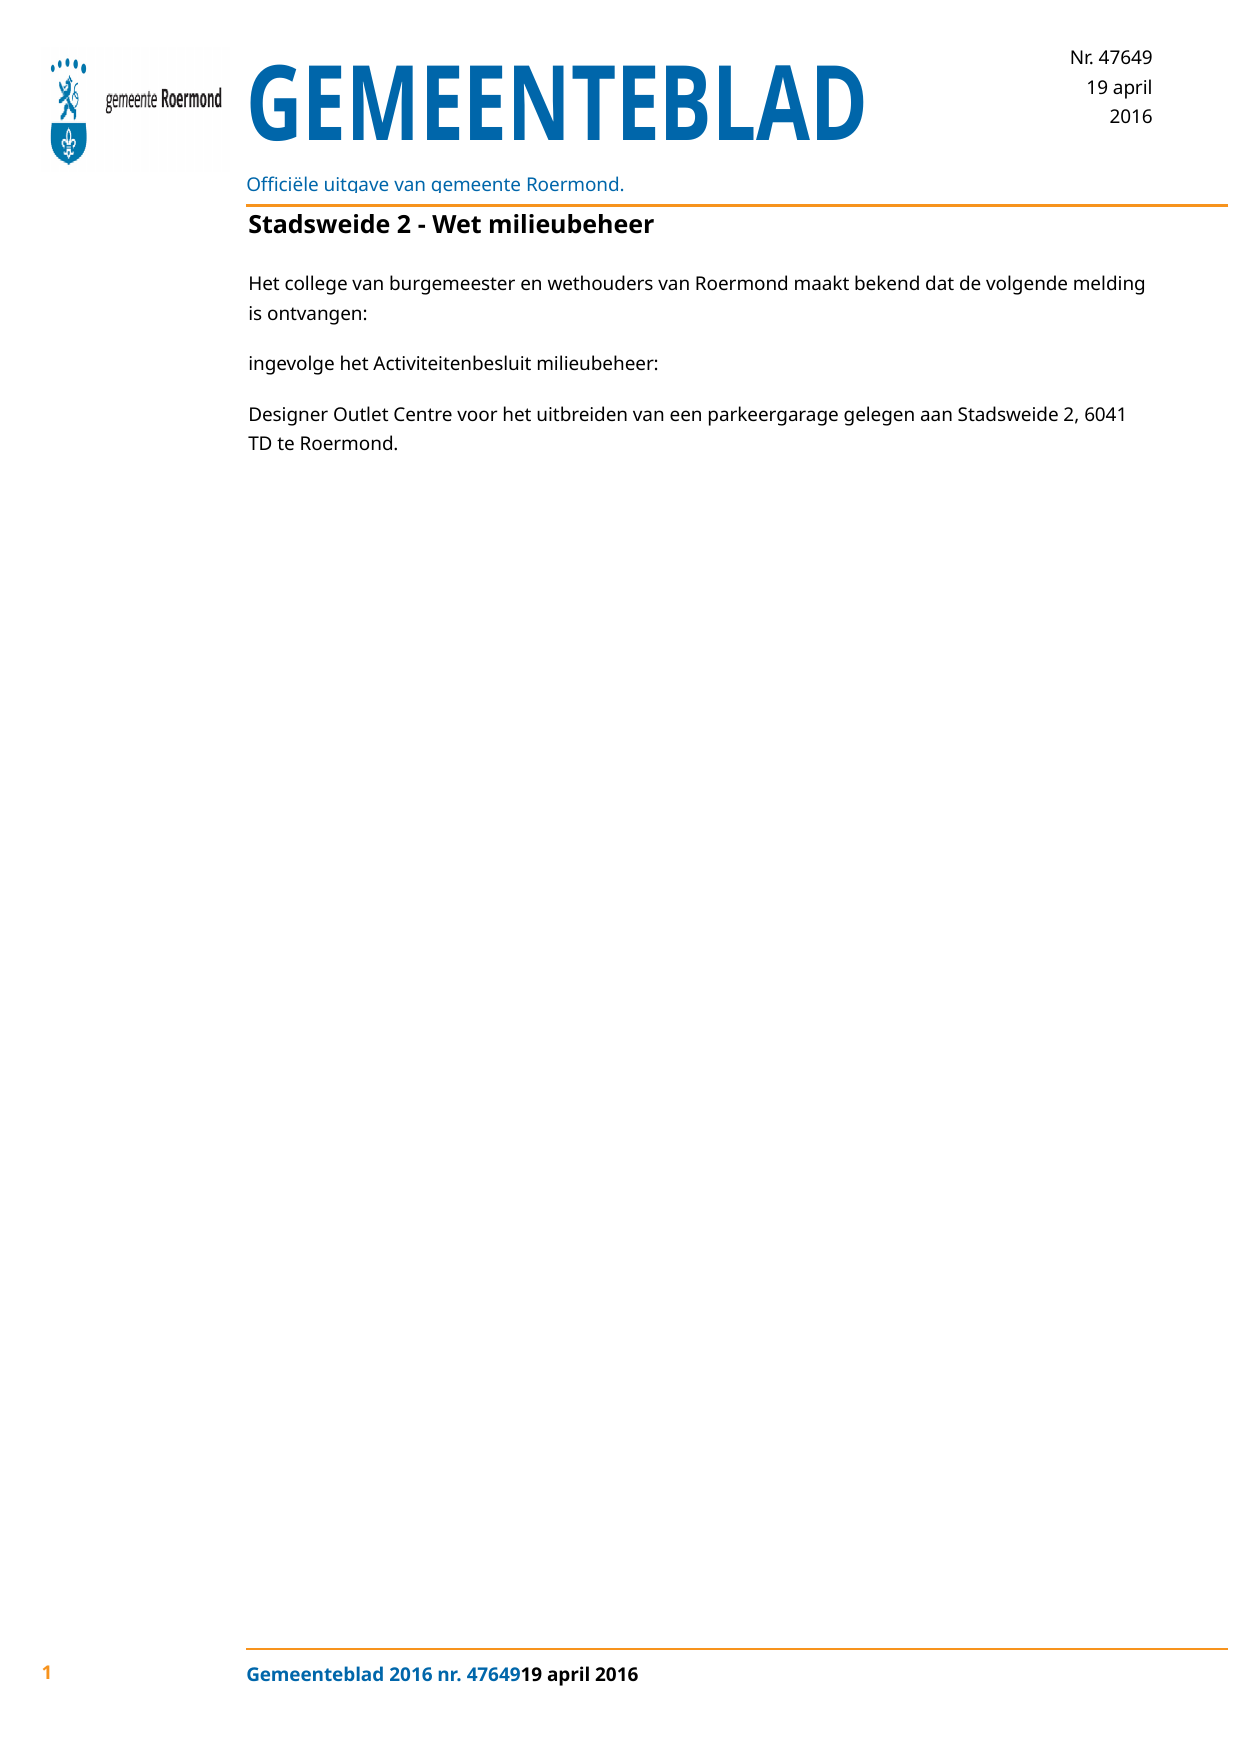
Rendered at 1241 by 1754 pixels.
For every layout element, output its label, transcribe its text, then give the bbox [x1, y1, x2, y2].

text Designer Outlet Centre voor het uitbreiden van een parkeergarage gelegen aan Stadsweide 2, 6041 TD te Roermond. [248, 401, 1152, 456]
text ingevolge het Activiteitenbesluit milieubeheer: [248, 350, 1152, 376]
text Stadsweide 2 - Wet milieubeheer [248, 207, 1152, 241]
picture [41, 47, 231, 172]
text Het college van burgemeester en wethouders van Roermond maakt bekend dat de volgende melding is ontvangen: [248, 270, 1152, 326]
